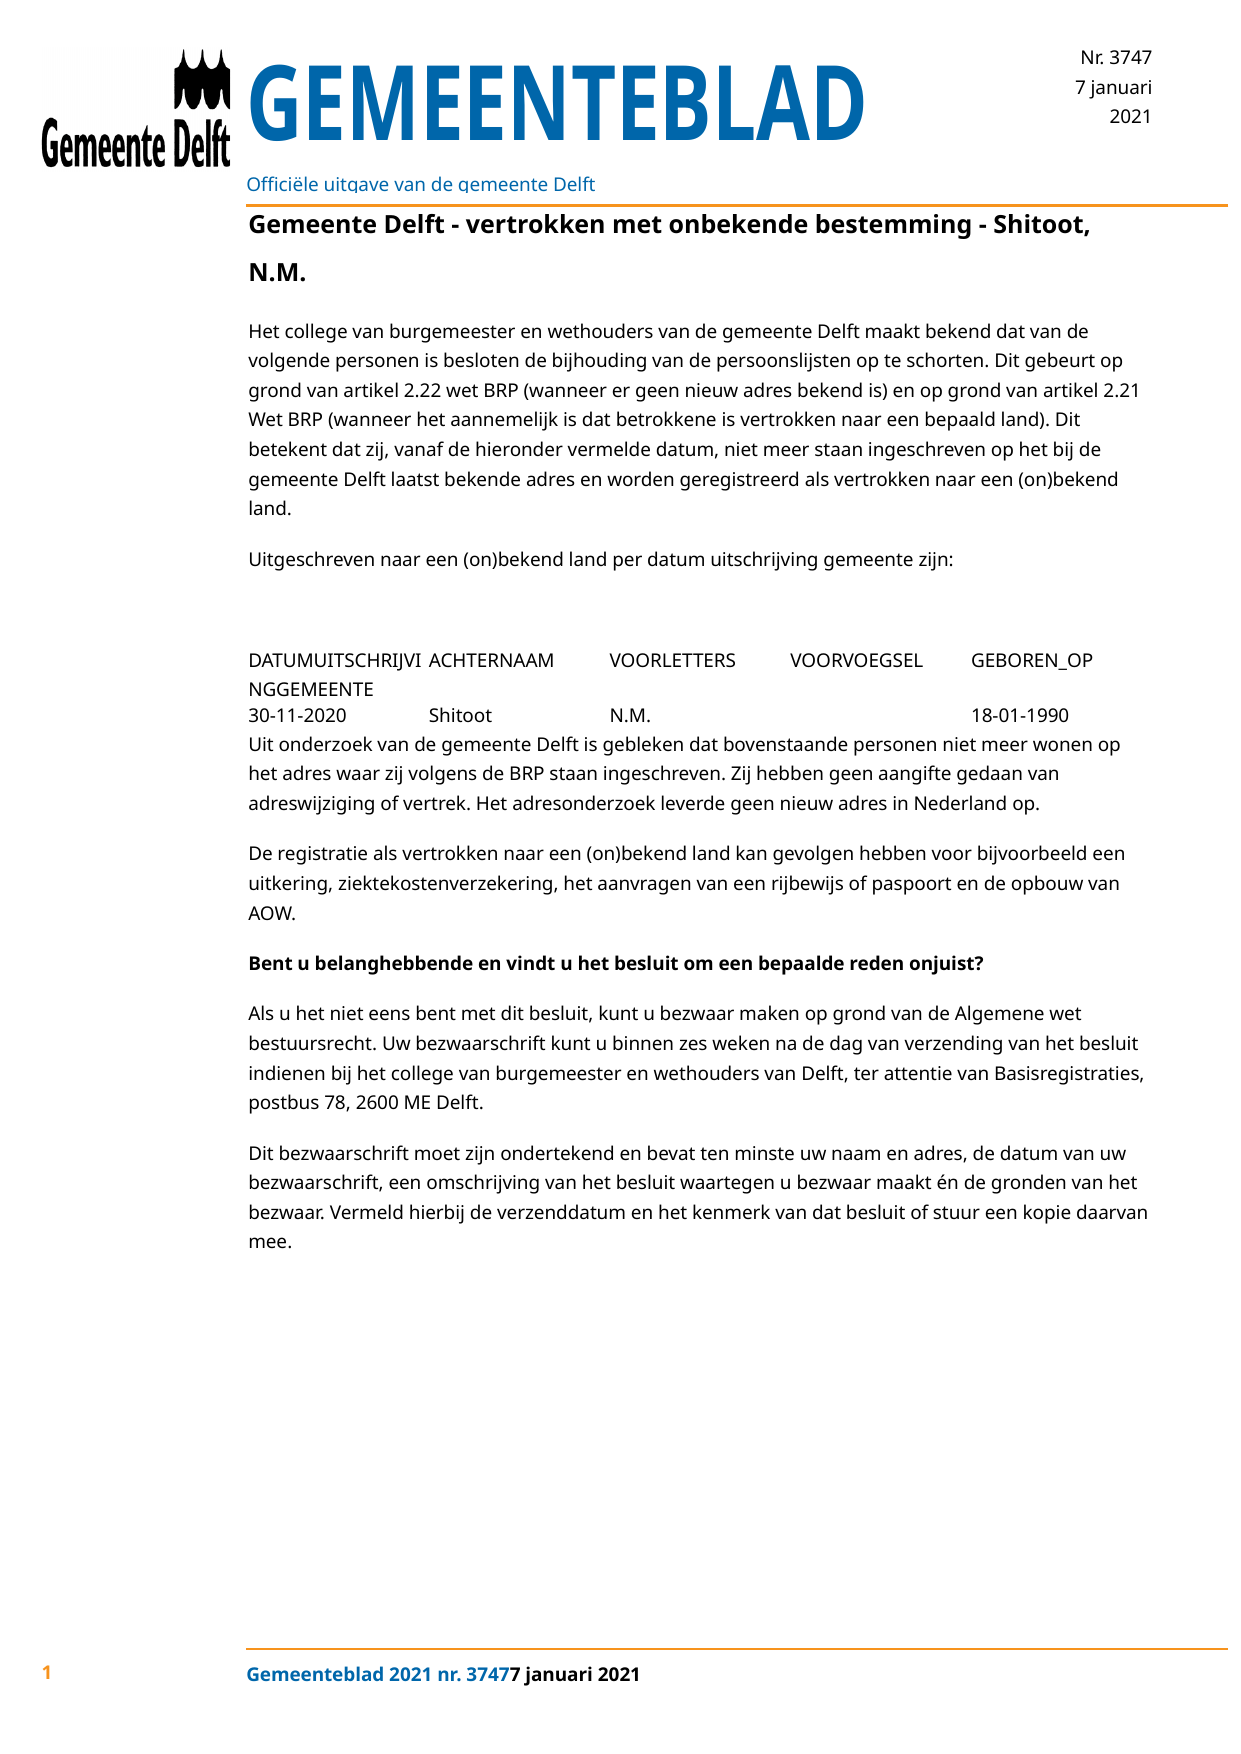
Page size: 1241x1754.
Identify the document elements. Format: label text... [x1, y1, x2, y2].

text Uit onderzoek van de gemeente Delft is gebleken dat bovenstaande personen niet meer wonen op het adres waar zij volgens de BRP staan ingeschreven. Zij hebben geen aangifte gedaan van adreswijziging of vertrek. Het adresonderzoek leverde geen nieuw adres in Nederland op. [248, 731, 1152, 816]
text Dit bezwaarschrift moet zijn ondertekend en bevat ten minste uw naam en adres, de datum van uw bezwaarschrift, een omschrijving van het besluit waartegen u bezwaar maakt én de gronden van het bezwaar. Vermeld hierbij de verzenddatum en het kenmerk van dat besluit of stuur een kopie daarvan mee. [248, 1140, 1152, 1254]
table_cell [790, 702, 971, 728]
text Gemeente Delft - vertrokken met onbekende bestemming - Shitoot, N.M. [248, 207, 1152, 288]
text De registratie als vertrokken naar een (on)bekend land kan gevolgen hebben voor bijvoorbeeld een uitkering, ziektekostenverzekering, het aanvragen van een rijbewijs of paspoort en de opbouw van AOW. [248, 841, 1152, 926]
table_header ACHTERNAAM [429, 647, 609, 702]
table_cell N.M. [609, 702, 790, 728]
table_header VOORVOEGSEL [790, 647, 971, 702]
table_header VOORLETTERS [609, 647, 790, 702]
text Bent u belanghebbende en vindt u het besluit om een bepaalde reden onjuist? [248, 950, 1152, 976]
table_cell 30-11-2020 [248, 702, 429, 728]
picture [41, 47, 231, 172]
text Uitgeschreven naar een (on)bekend land per datum uitschrijving gemeente zijn: [248, 546, 1152, 572]
text Als u het niet eens bent met dit besluit, kunt u bezwaar maken op grond van de Algemene wet bestuursrecht. Uw bezwaarschrift kunt u binnen zes weken na de dag van verzending van het besluit indienen bij het college van burgemeester en wethouders van Delft, ter attentie van Basisregistraties, postbus 78, 2600 ME Delft. [248, 1001, 1152, 1115]
table_header GEBOREN_OP [971, 647, 1152, 702]
text Het college van burgemeester en wethouders van de gemeente Delft maakt bekend dat van de volgende personen is besloten de bijhouding van de persoonslijsten op te schorten. Dit gebeurt op grond van artikel 2.22 wet BRP (wanneer er geen nieuw adres bekend is) en op grond van artikel 2.21 Wet BRP (wanneer het aannemelijk is dat betrokkene is vertrokken naar een bepaald land). Dit betekent dat zij, vanaf de hieronder vermelde datum, niet meer staan ingeschreven op het bij de gemeente Delft laatst bekende adres en worden geregistreerd als vertrokken naar een (on)bekend land. [248, 318, 1152, 521]
table_cell Shitoot [429, 702, 609, 728]
table_header DATUMUITSCHRIJVINGGEMEENTE [248, 647, 429, 702]
table_cell 18-01-1990 [971, 702, 1152, 728]
